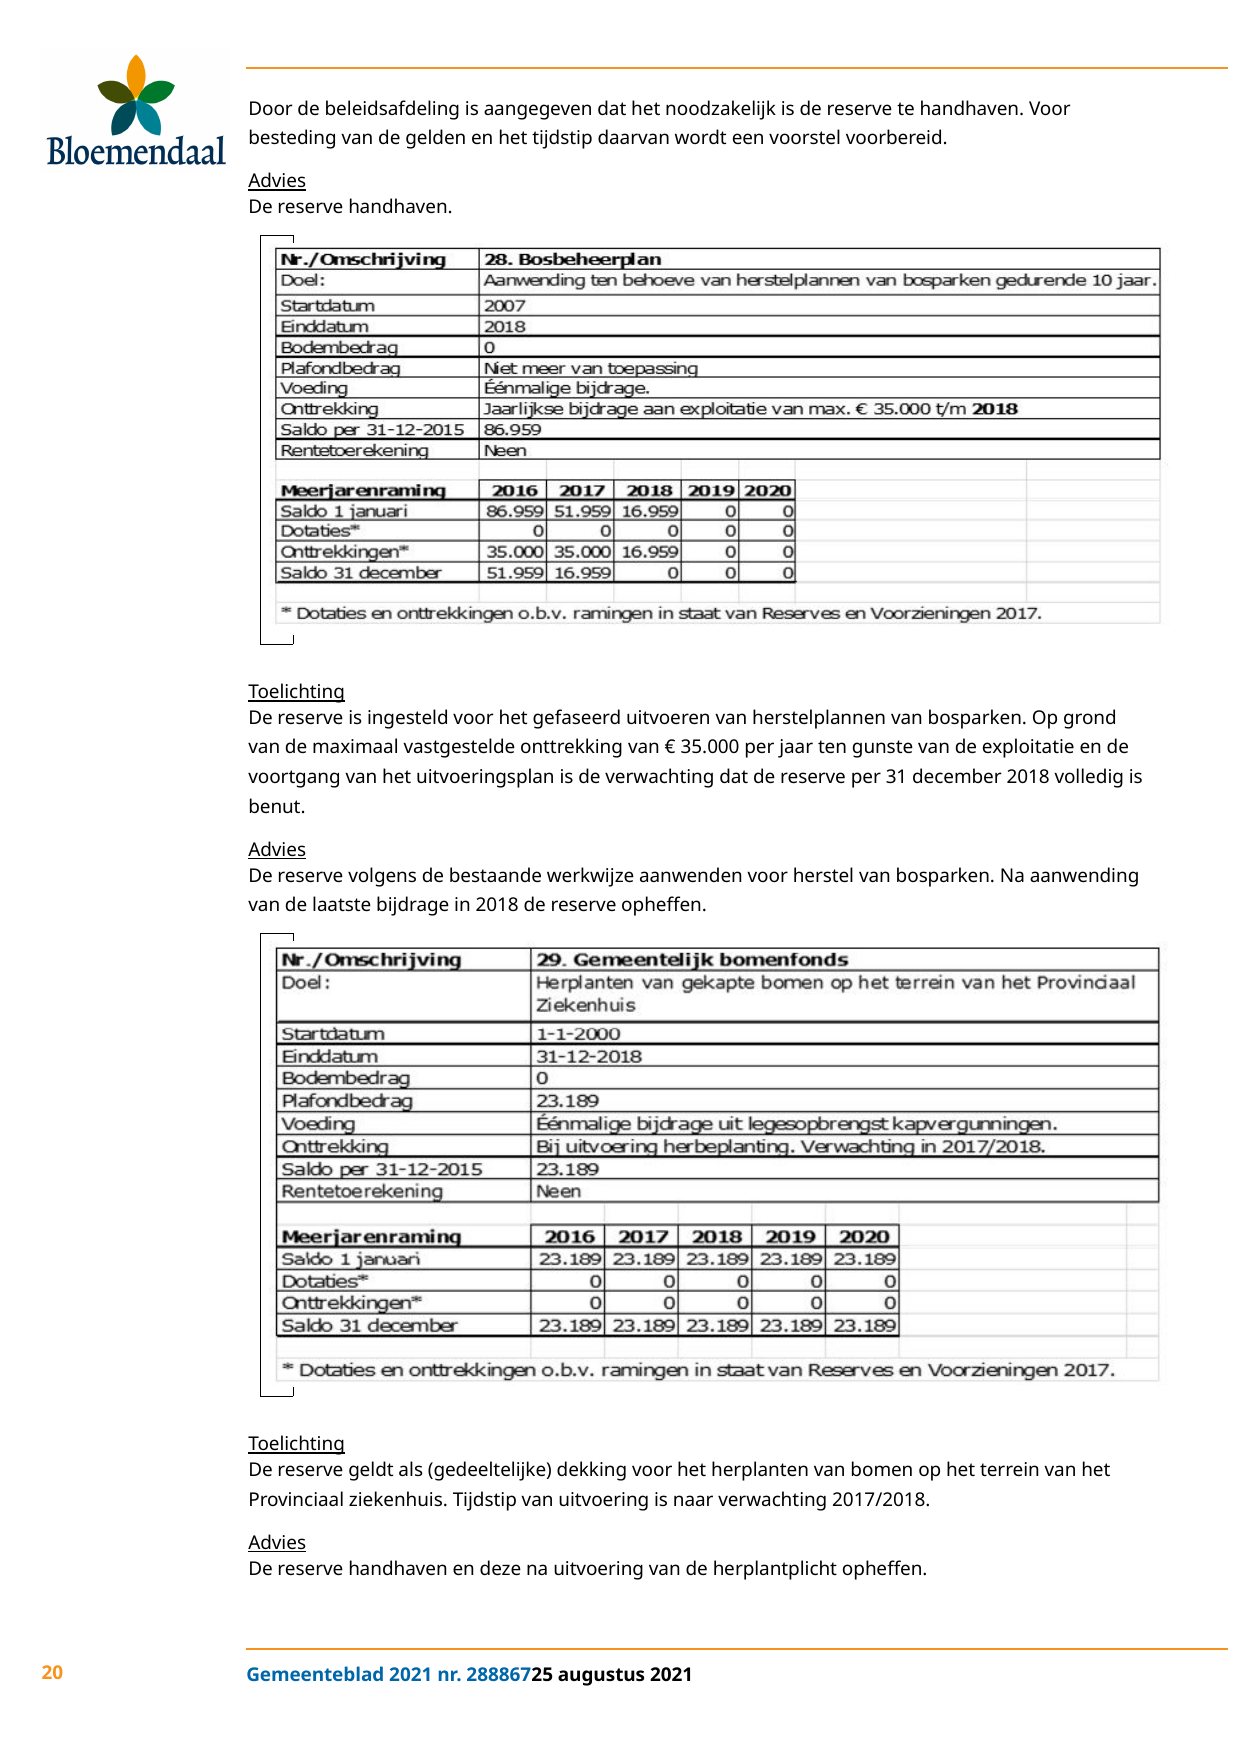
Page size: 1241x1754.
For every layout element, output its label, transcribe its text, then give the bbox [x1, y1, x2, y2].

text Advies [248, 836, 1152, 862]
text Advies [248, 167, 1152, 193]
text De reserve is ingesteld voor het gefaseerd uitvoeren van herstelplannen van bosparken. Op grond van de maximaal vastgestelde onttrekking van € 35.000 per jaar ten gunste van de exploitatie en de voortgang van het uitvoeringsplan is de verwachting dat de reserve per 31 december 2018 volledig is benut. [248, 704, 1152, 819]
text Toelichting [248, 1431, 1152, 1456]
text De reserve handhaven. [248, 193, 1152, 219]
text Advies [248, 1529, 1152, 1555]
text De reserve geldt als (gedeeltelijke) dekking voor het herplanten van bomen op het terrein van het Provinciaal ziekenhuis. Tijdstip van uitvoering is naar verwachting 2017/2018. [248, 1456, 1152, 1512]
picture [41, 47, 231, 172]
picture [268, 941, 1173, 1387]
text De reserve handhaven en deze na uitvoering van de herplantplicht opheffen. [248, 1555, 1152, 1581]
text Toelichting [248, 678, 1152, 704]
picture [268, 243, 1173, 635]
text De reserve volgens de bestaande werkwijze aanwenden voor herstel van bosparken. Na aanwending van de laatste bijdrage in 2018 de reserve opheffen. [248, 862, 1152, 917]
text Door de beleidsafdeling is aangegeven dat het noodzakelijk is de reserve te handhaven. Voor besteding van de gelden en het tijdstip daarvan wordt een voorstel voorbereid. [248, 95, 1152, 150]
